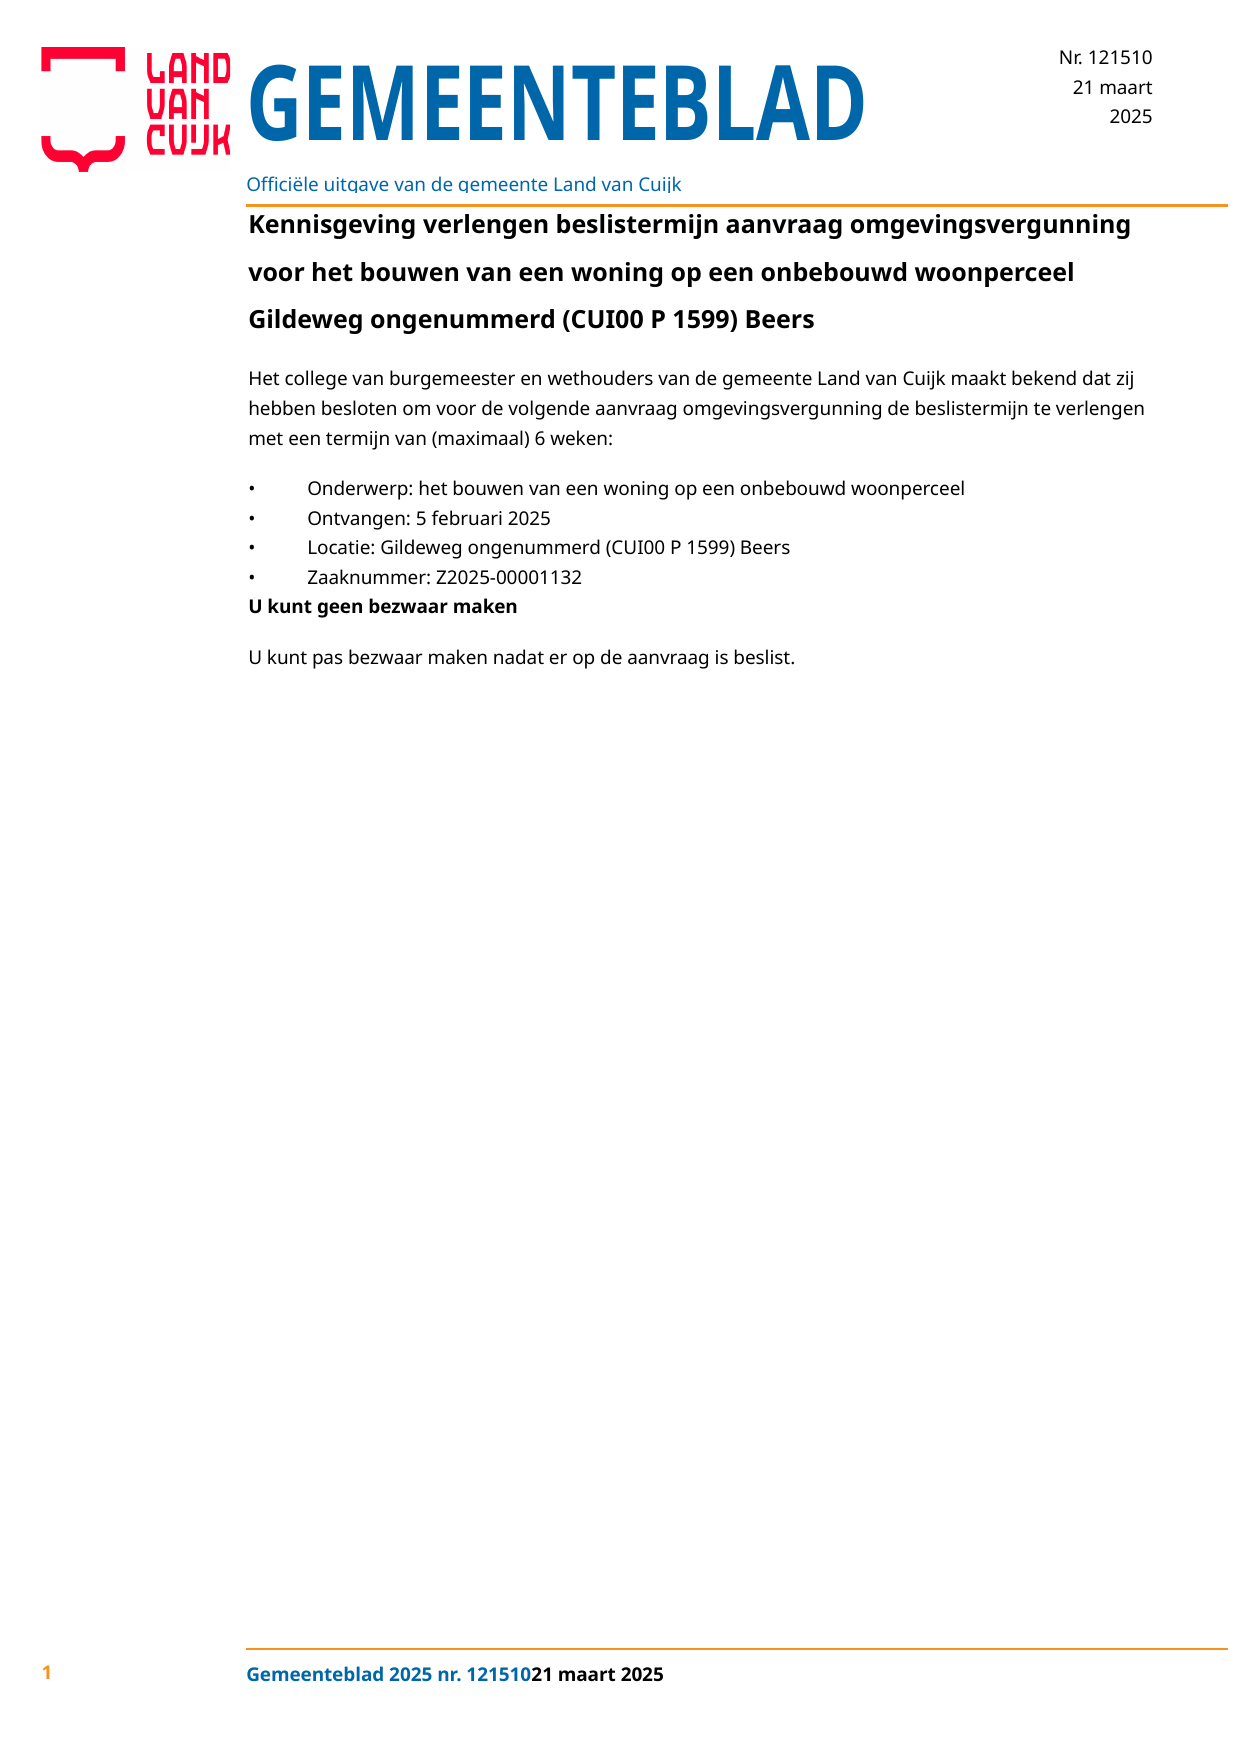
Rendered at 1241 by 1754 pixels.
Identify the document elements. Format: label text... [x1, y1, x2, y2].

text U kunt pas bezwaar maken nadat er op de aanvraag is beslist. [248, 644, 1152, 669]
text Het college van burgemeester en wethouders van de gemeente Land van Cuijk maakt bekend dat zij hebben besloten om voor de volgende aanvraag omgevingsvergunning de beslistermijn te verlengen met een termijn van (maximaal) 6 weken: [248, 366, 1152, 450]
text Kennisgeving verlengen beslistermijn aanvraag omgevingsvergunning voor het bouwen van een woning op een onbebouwd woonperceel Gildeweg ongenummerd (CUI00 P 1599) Beers [248, 207, 1152, 336]
list Zaaknummer: Z2025-00001132 [248, 564, 1152, 589]
text U kunt geen bezwaar maken [248, 593, 1152, 619]
list Ontvangen: 5 februari 2025 [248, 505, 1152, 530]
list Locatie: Gildeweg ongenummerd (CUI00 P 1599) Beers [248, 534, 1152, 560]
picture [41, 47, 231, 172]
list Onderwerp: het bouwen van een woning op een onbebouwd woonperceel [248, 475, 1152, 501]
